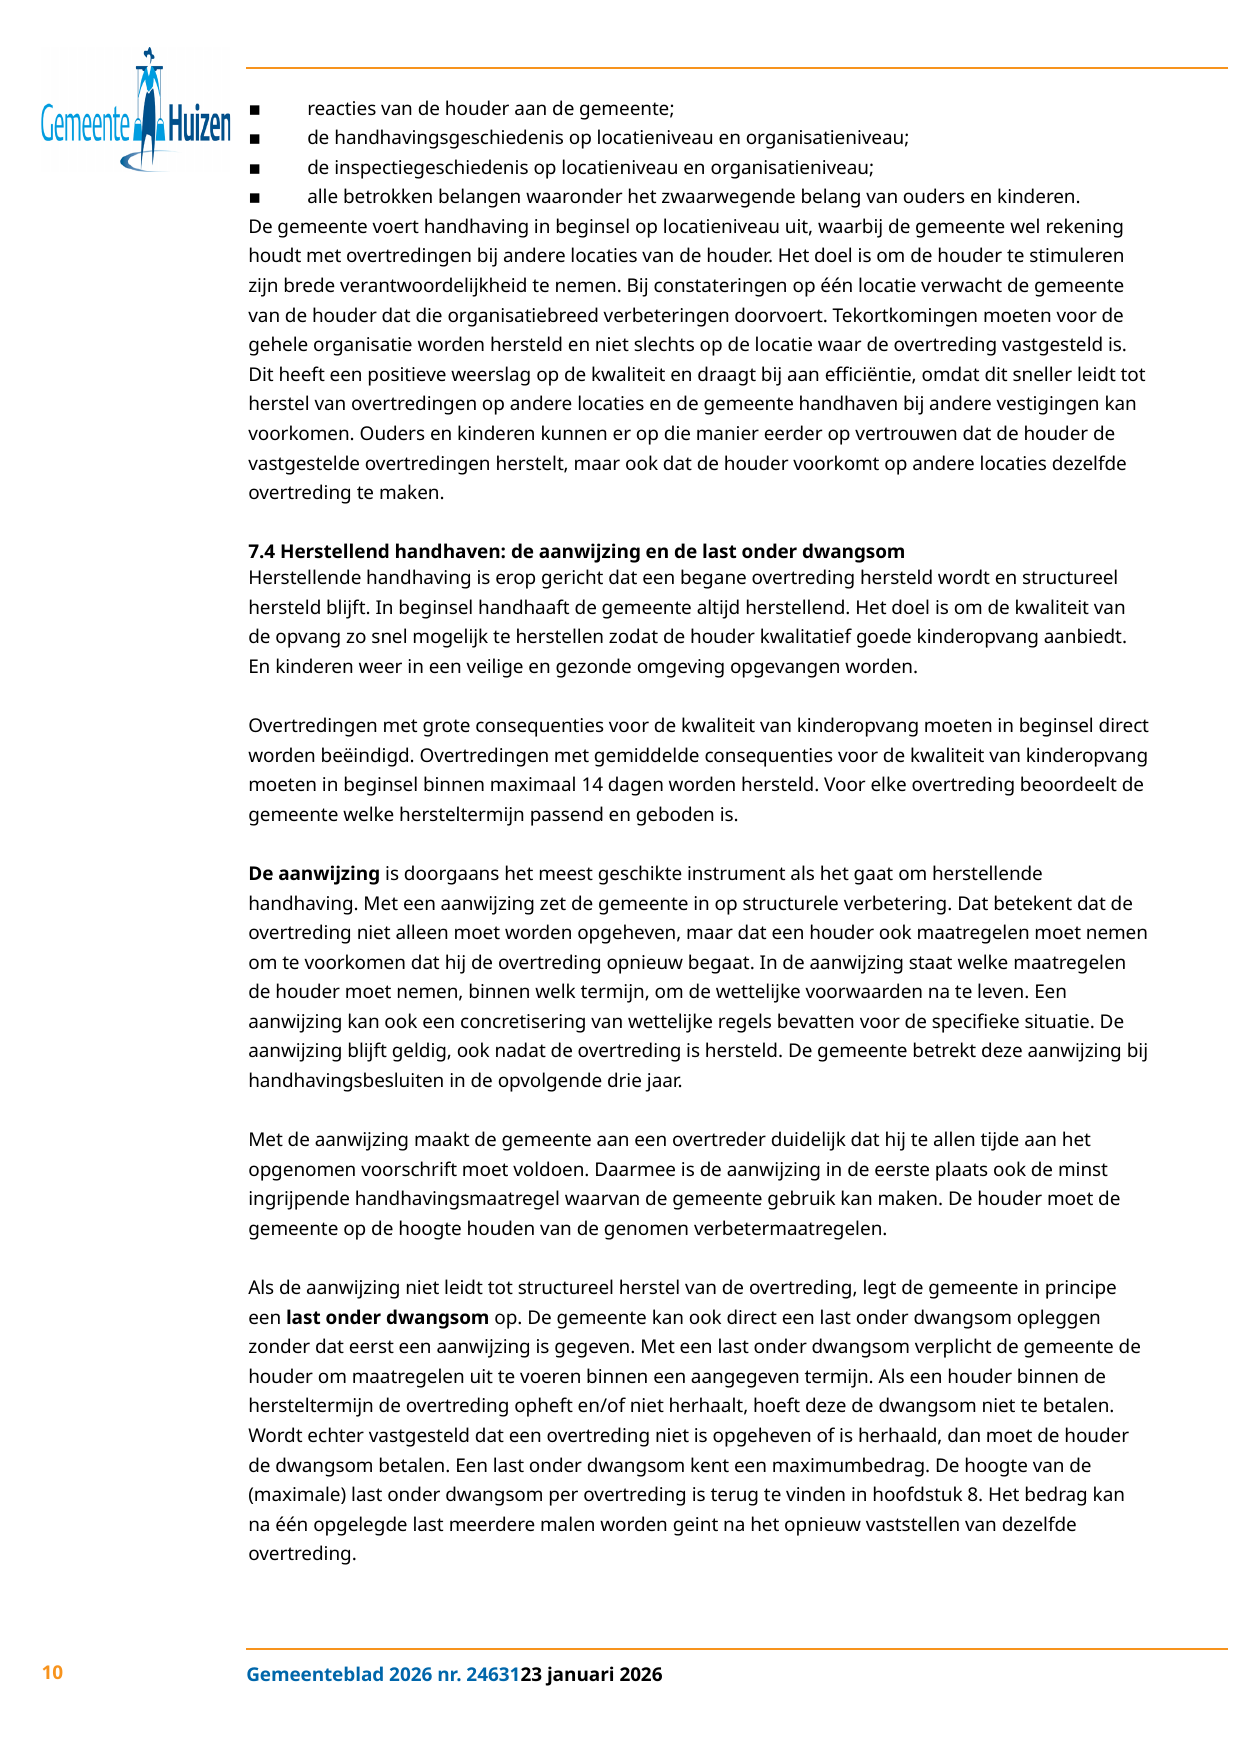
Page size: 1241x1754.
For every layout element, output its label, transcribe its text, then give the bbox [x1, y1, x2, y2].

text Overtredingen met grote consequenties voor de kwaliteit van kinderopvang moeten in beginsel direct worden beëindigd. Overtredingen met gemiddelde consequenties voor de kwaliteit van kinderopvang moeten in beginsel binnen maximaal 14 dagen worden hersteld. Voor elke overtreding beoordeelt de gemeente welke hersteltermijn passend en geboden is. [248, 712, 1152, 827]
text Als de aanwijzing niet leidt tot structureel herstel van de overtreding, legt de gemeente in principe een last onder dwangsom op. De gemeente kan ook direct een last onder dwangsom opleggen zonder dat eerst een aanwijzing is gegeven. Met een last onder dwangsom verplicht de gemeente de houder om maatregelen uit te voeren binnen een aangegeven termijn. Als een houder binnen de hersteltermijn de overtreding opheft en/of niet herhaalt, hoeft deze de dwangsom niet te betalen. Wordt echter vastgesteld dat een overtreding niet is opgeheven of is herhaald, dan moet de houder de dwangsom betalen. Een last onder dwangsom kent een maximumbedrag. De hoogte van de (maximale) last onder dwangsom per overtreding is terug te vinden in hoofdstuk 8. Het bedrag kan na één opgelegde last meerdere malen worden geint na het opnieuw vaststellen van dezelfde overtreding. [248, 1274, 1152, 1566]
list de handhavingsgeschiedenis op locatieniveau en organisatieniveau; [248, 124, 1152, 150]
text Herstellende handhaving is erop gericht dat een begane overtreding hersteld wordt en structureel hersteld blijft. In beginsel handhaaft de gemeente altijd herstellend. Het doel is om de kwaliteit van de opvang zo snel mogelijk te herstellen zodat de houder kwalitatief goede kinderopvang aanbiedt. En kinderen weer in een veilige en gezonde omgeving opgevangen worden. [248, 564, 1152, 679]
text De gemeente voert handhaving in beginsel op locatieniveau uit, waarbij de gemeente wel rekening houdt met overtredingen bij andere locaties van de houder. Het doel is om de houder te stimuleren zijn brede verantwoordelijkheid te nemen. Bij constateringen op één locatie verwacht de gemeente van de houder dat die organisatiebreed verbeteringen doorvoert. Tekortkomingen moeten voor de gehele organisatie worden hersteld en niet slechts op de locatie waar de overtreding vastgesteld is. Dit heeft een positieve weerslag op de kwaliteit en draagt bij aan efficiëntie, omdat dit sneller leidt tot herstel van overtredingen op andere locaties en de gemeente handhaven bij andere vestigingen kan voorkomen. Ouders en kinderen kunnen er op die manier eerder op vertrouwen dat de houder de vastgestelde overtredingen herstelt, maar ook dat de houder voorkomt op andere locaties dezelfde overtreding te maken. [248, 213, 1152, 505]
list de inspectiegeschiedenis op locatieniveau en organisatieniveau; [248, 154, 1152, 180]
text Met de aanwijzing maakt de gemeente aan een overtreder duidelijk dat hij te allen tijde aan het opgenomen voorschrift moet voldoen. Daarmee is de aanwijzing in de eerste plaats ook de minst ingrijpende handhavingsmaatregel waarvan de gemeente gebruik kan maken. De houder moet de gemeente op de hoogte houden van de genomen verbetermaatregelen. [248, 1126, 1152, 1241]
text 7.4 Herstellend handhaven: de aanwijzing en de last onder dwangsom [248, 538, 1152, 564]
list reacties van de houder aan de gemeente; [248, 95, 1152, 121]
list alle betrokken belangen waaronder het zwaarwegende belang van ouders en kinderen. [248, 183, 1152, 209]
picture [41, 47, 231, 172]
text De aanwijzing is doorgaans het meest geschikte instrument als het gaat om herstellende handhaving. Met een aanwijzing zet de gemeente in op structurele verbetering. Dat betekent dat de overtreding niet alleen moet worden opgeheven, maar dat een houder ook maatregelen moet nemen om te voorkomen dat hij de overtreding opnieuw begaat. In de aanwijzing staat welke maatregelen de houder moet nemen, binnen welk termijn, om de wettelijke voorwaarden na te leven. Een aanwijzing kan ook een concretisering van wettelijke regels bevatten voor de specifieke situatie. De aanwijzing blijft geldig, ook nadat de overtreding is hersteld. De gemeente betrekt deze aanwijzing bij handhavingsbesluiten in de opvolgende drie jaar. [248, 860, 1152, 1093]
